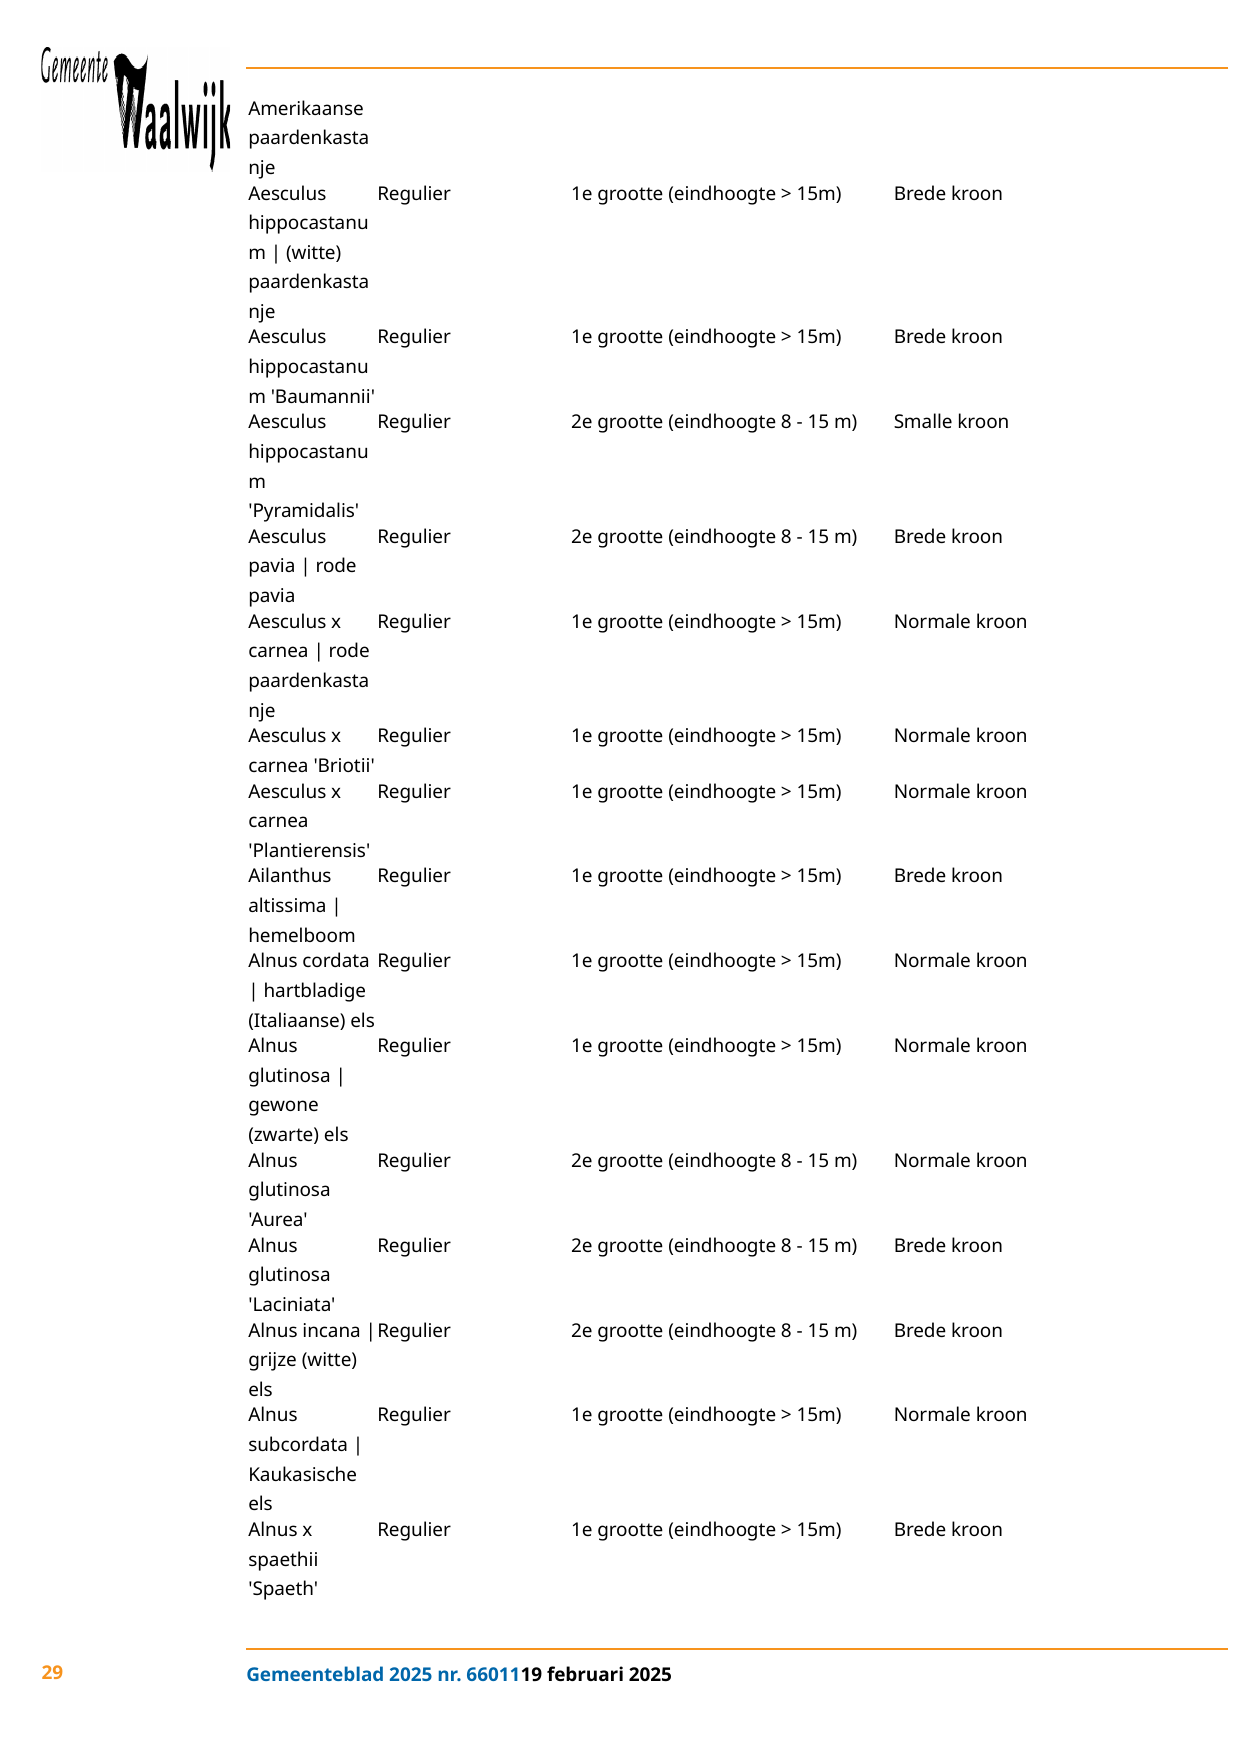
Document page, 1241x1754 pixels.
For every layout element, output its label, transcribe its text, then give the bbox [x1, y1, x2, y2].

table_cell Regulier [377, 1402, 571, 1516]
table_cell Regulier [377, 608, 571, 722]
table_cell 2e grootte (eindhoogte 8 - 15 m) [571, 1147, 893, 1232]
table_cell 2e grootte (eindhoogte 8 - 15 m) [571, 523, 893, 608]
table_cell Regulier [377, 1516, 571, 1601]
table_cell Aesculus hippocastanum | (witte) paardenkastanje [248, 180, 377, 324]
table_cell Amerikaanse paardenkastanje [248, 95, 377, 180]
table_cell Alnus glutinosa 'Aurea' [248, 1147, 377, 1232]
table_cell [377, 95, 571, 180]
table_cell Brede kroon [894, 1516, 1152, 1601]
table_cell Regulier [377, 324, 571, 409]
table_cell 2e grootte (eindhoogte 8 - 15 m) [571, 409, 893, 523]
table_cell Aesculus x carnea | rode paardenkastanje [248, 608, 377, 722]
table_cell Brede kroon [894, 863, 1152, 948]
table_cell 1e grootte (eindhoogte > 15m) [571, 1516, 893, 1601]
table_cell Ailanthus altissima | hemelboom [248, 863, 377, 948]
table_cell 1e grootte (eindhoogte > 15m) [571, 608, 893, 722]
picture [41, 47, 231, 172]
table_cell Normale kroon [894, 1402, 1152, 1516]
table_cell Regulier [377, 1147, 571, 1232]
table_cell Smalle kroon [894, 409, 1152, 523]
table_cell [894, 95, 1152, 180]
table_cell Regulier [377, 723, 571, 778]
table_cell Alnus glutinosa 'Laciniata' [248, 1232, 377, 1317]
table_cell Aesculus x carnea 'Plantierensis' [248, 778, 377, 863]
table_cell Brede kroon [894, 523, 1152, 608]
table_cell Regulier [377, 523, 571, 608]
table_cell Brede kroon [894, 180, 1152, 324]
table_cell Aesculus hippocastanum 'Pyramidalis' [248, 409, 377, 523]
table_cell Normale kroon [894, 723, 1152, 778]
table_cell Regulier [377, 180, 571, 324]
table_cell Brede kroon [894, 1317, 1152, 1402]
table_cell Aesculus x carnea 'Briotii' [248, 723, 377, 778]
table_cell Normale kroon [894, 948, 1152, 1032]
table_cell 1e grootte (eindhoogte > 15m) [571, 778, 893, 863]
table_cell 1e grootte (eindhoogte > 15m) [571, 180, 893, 324]
table_cell Normale kroon [894, 1147, 1152, 1232]
table_cell Alnus cordata | hartbladige (Italiaanse) els [248, 948, 377, 1032]
table_cell 1e grootte (eindhoogte > 15m) [571, 324, 893, 409]
table_cell Normale kroon [894, 778, 1152, 863]
table_cell Normale kroon [894, 608, 1152, 722]
table_cell [571, 95, 893, 180]
table_cell Aesculus hippocastanum 'Baumannii' [248, 324, 377, 409]
table_cell Alnus subcordata | Kaukasische els [248, 1402, 377, 1516]
table_cell 1e grootte (eindhoogte > 15m) [571, 1033, 893, 1147]
table_cell Brede kroon [894, 1232, 1152, 1317]
table_cell 1e grootte (eindhoogte > 15m) [571, 723, 893, 778]
table_cell 2e grootte (eindhoogte 8 - 15 m) [571, 1317, 893, 1402]
table_cell 1e grootte (eindhoogte > 15m) [571, 1402, 893, 1516]
table_cell Alnus incana | grijze (witte) els [248, 1317, 377, 1402]
table_cell Regulier [377, 863, 571, 948]
table_cell Alnus glutinosa | gewone (zwarte) els [248, 1033, 377, 1147]
table_cell Regulier [377, 948, 571, 1032]
table_cell Aesculus pavia | rode pavia [248, 523, 377, 608]
table_cell 1e grootte (eindhoogte > 15m) [571, 948, 893, 1032]
table_cell Alnus x spaethii 'Spaeth' [248, 1516, 377, 1601]
table_cell 1e grootte (eindhoogte > 15m) [571, 863, 893, 948]
table_cell Normale kroon [894, 1033, 1152, 1147]
table_cell 2e grootte (eindhoogte 8 - 15 m) [571, 1232, 893, 1317]
table_cell Regulier [377, 1232, 571, 1317]
table_cell Regulier [377, 1317, 571, 1402]
table_cell Regulier [377, 1033, 571, 1147]
table_cell Regulier [377, 778, 571, 863]
table_cell Regulier [377, 409, 571, 523]
table_cell Brede kroon [894, 324, 1152, 409]
